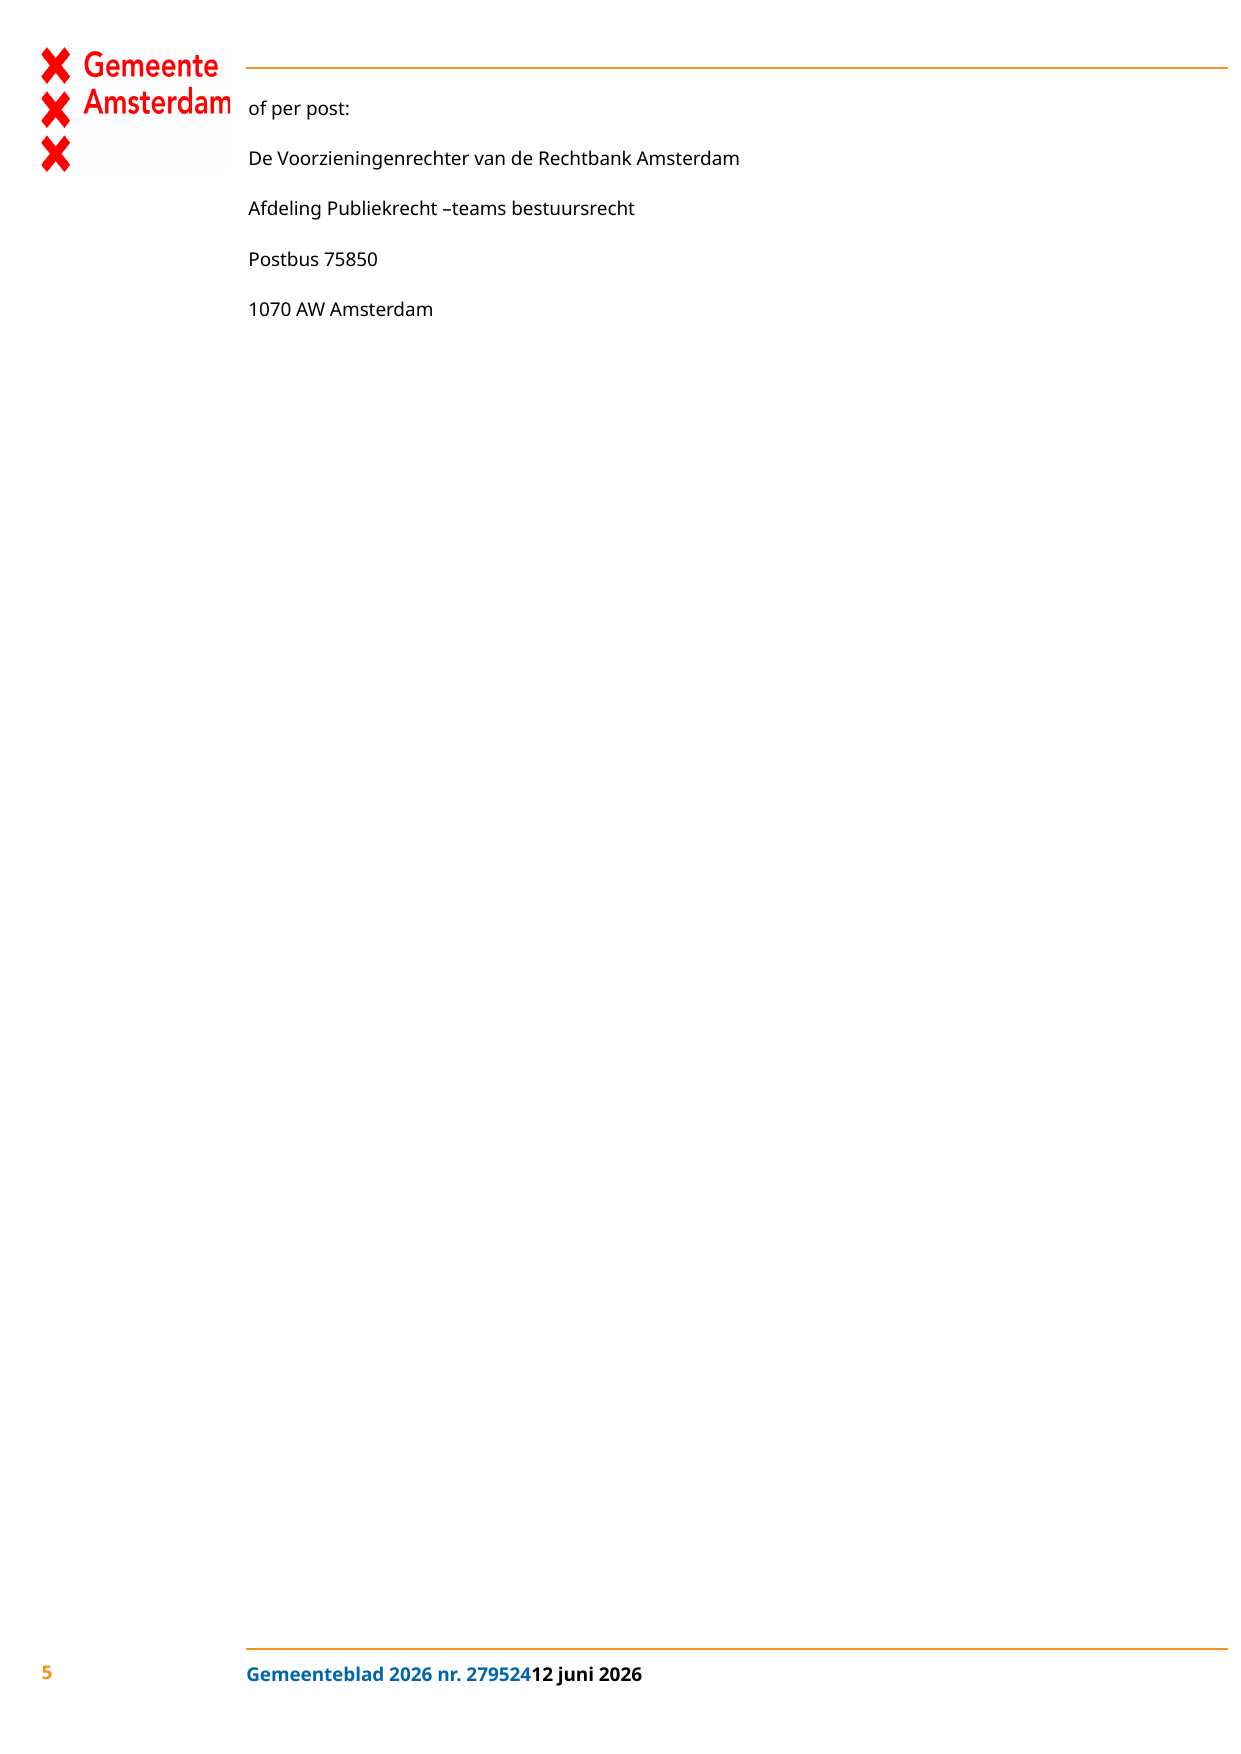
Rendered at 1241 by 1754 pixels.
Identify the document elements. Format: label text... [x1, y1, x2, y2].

text 1070 AW Amsterdam [248, 296, 1152, 322]
text De Voorzieningenrechter van de Rechtbank Amsterdam [248, 145, 1152, 171]
text Afdeling Publiekrecht –teams bestuursrecht [248, 196, 1152, 221]
text Postbus 75850 [248, 246, 1152, 272]
text of per post: [248, 95, 1152, 121]
picture [41, 47, 231, 172]
